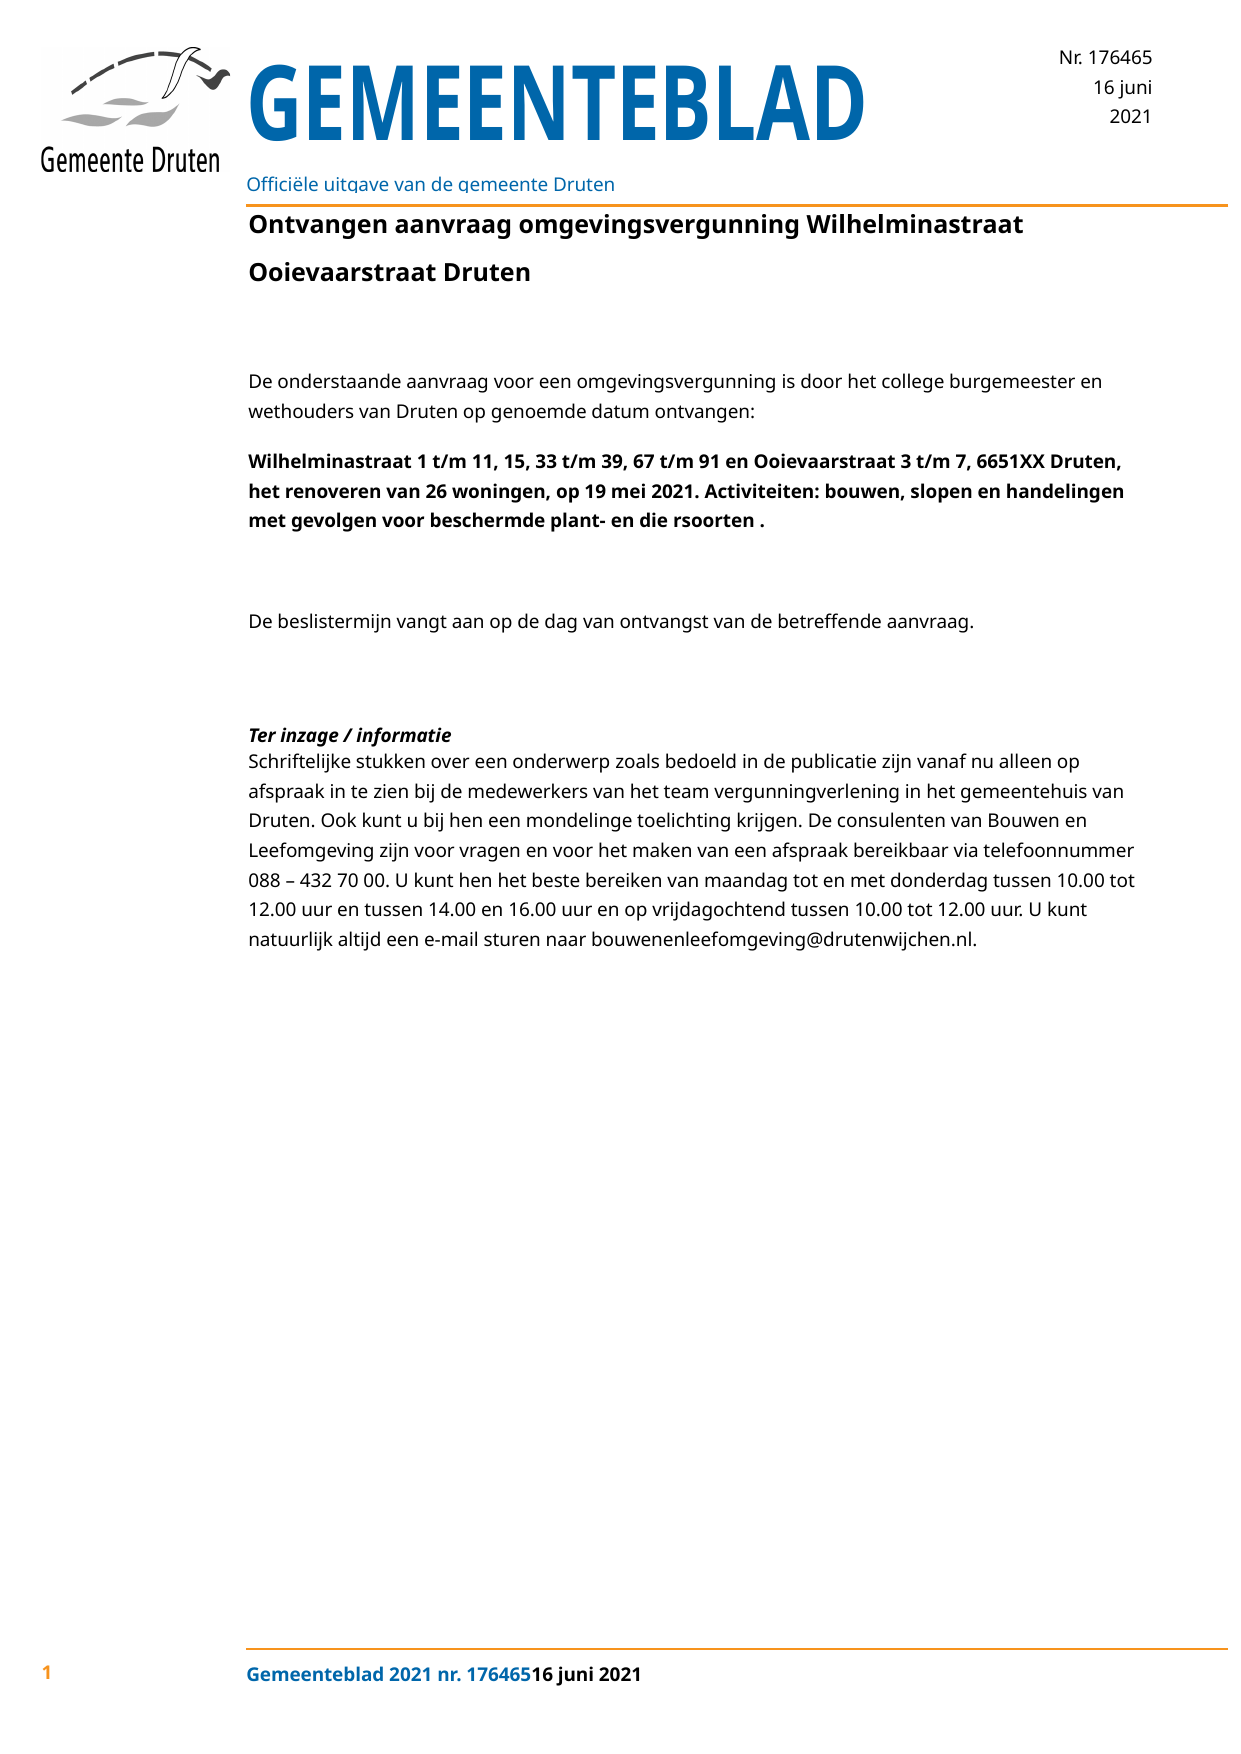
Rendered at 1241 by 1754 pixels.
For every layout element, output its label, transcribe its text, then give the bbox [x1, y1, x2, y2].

text Ontvangen aanvraag omgevingsvergunning Wilhelminastraat Ooievaarstraat Druten [248, 207, 1152, 288]
text Ter inzage / informatie [248, 723, 1152, 748]
text De beslistermijn vangt aan op de dag van ontvangst van de betreffende aanvraag. [248, 608, 1152, 634]
text Wilhelminastraat 1 t/m 11, 15, 33 t/m 39, 67 t/m 91 en Ooievaarstraat 3 t/m 7, 6651XX Druten, het renoveren van 26 woningen, op 19 mei 2021. Activiteiten: bouwen, slopen en handelingen met gevolgen voor beschermde plant- en die rsoorten . [248, 448, 1152, 533]
text De onderstaande aanvraag voor een omgevingsvergunning is door het college burgemeester en wethouders van Druten op genoemde datum ontvangen: [248, 368, 1152, 424]
picture [41, 47, 231, 172]
text Schriftelijke stukken over een onderwerp zoals bedoeld in de publicatie zijn vanaf nu alleen op afspraak in te zien bij de medewerkers van het team vergunningverlening in het gemeentehuis van Druten. Ook kunt u bij hen een mondelinge toelichting krijgen. De consulenten van Bouwen en Leefomgeving zijn voor vragen en voor het maken van een afspraak bereikbaar via telefoonnummer 088 – 432 70 00. U kunt hen het beste bereiken van maandag tot en met donderdag tussen 10.00 tot 12.00 uur en tussen 14.00 en 16.00 uur en op vrijdagochtend tussen 10.00 tot 12.00 uur. U kunt natuurlijk altijd een e-mail sturen naar bouwenenleefomgeving@drutenwijchen.nl. [248, 748, 1152, 952]
